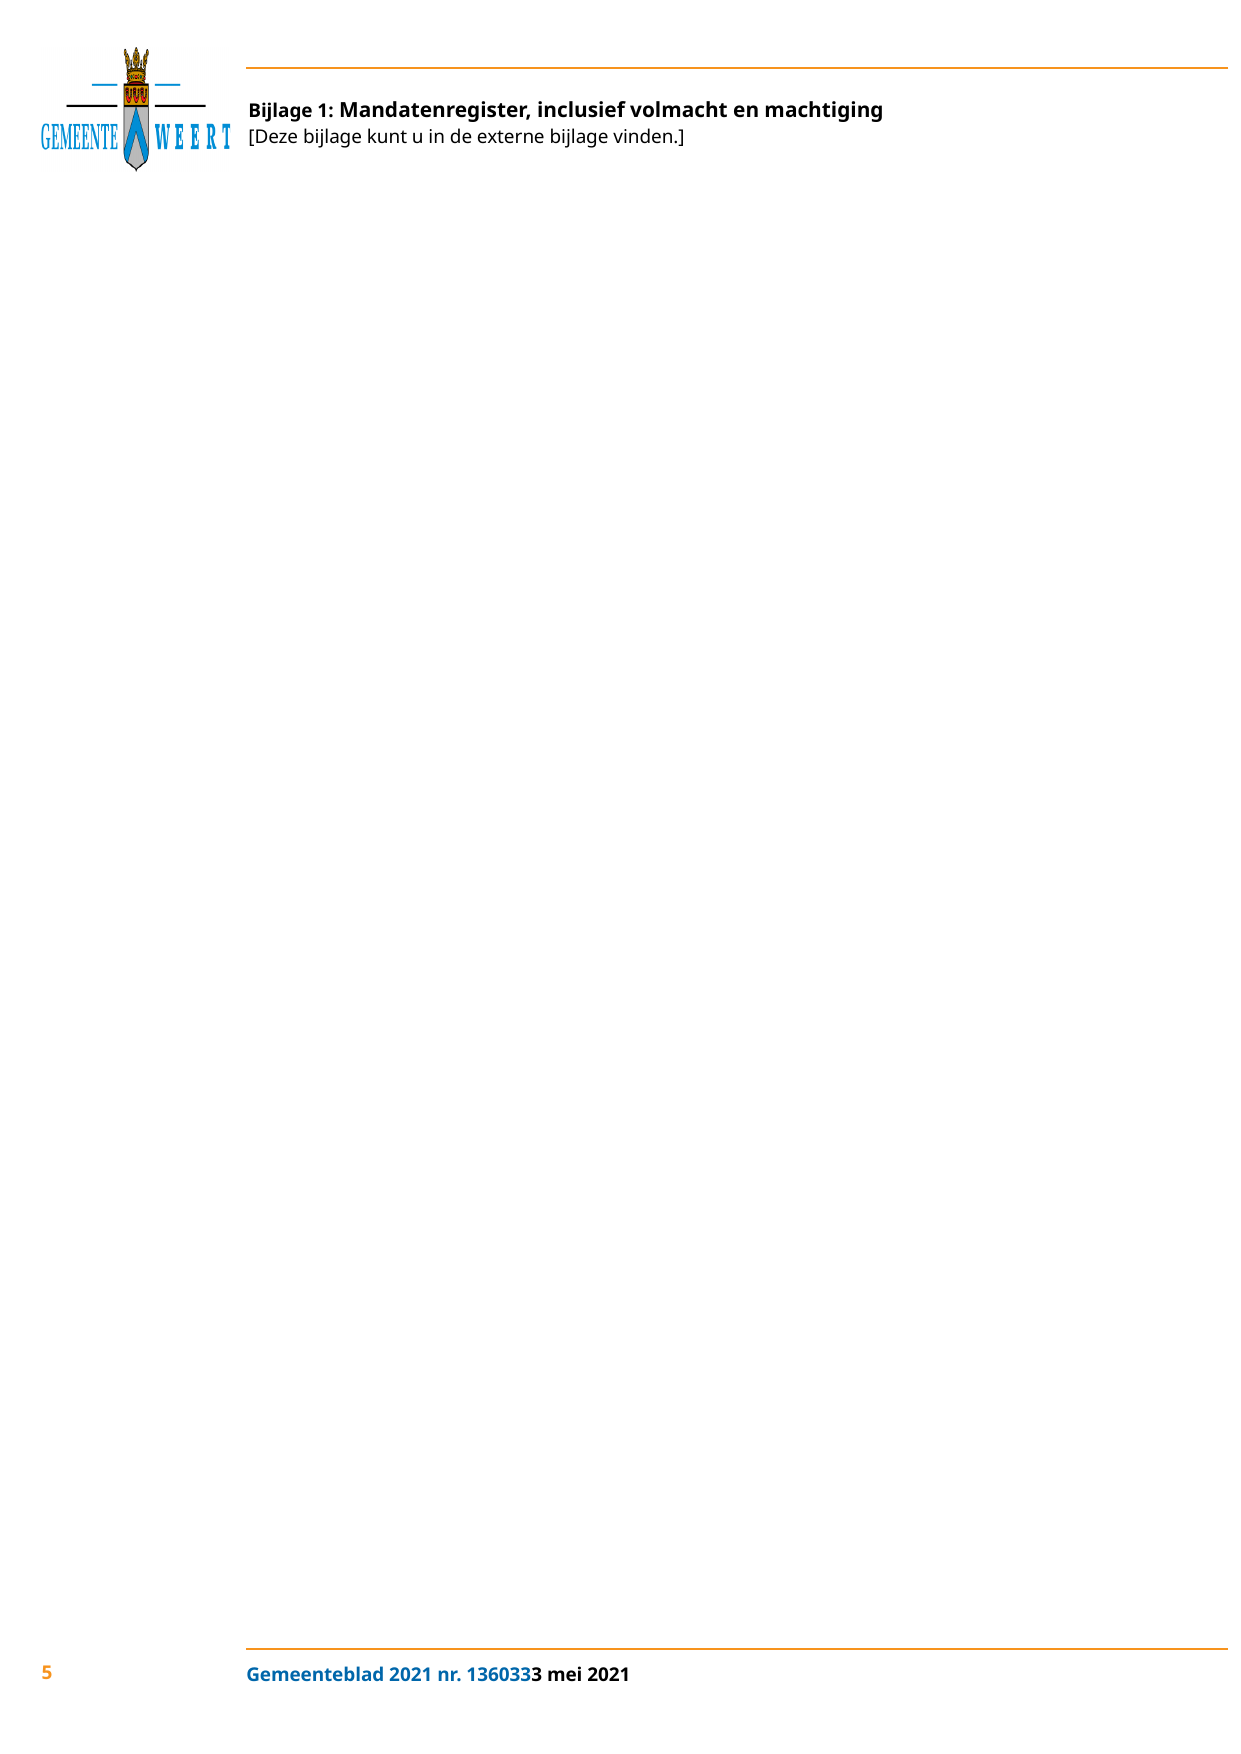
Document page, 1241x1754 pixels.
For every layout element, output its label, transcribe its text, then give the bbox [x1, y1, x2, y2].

text [Deze bijlage kunt u in de externe bijlage vinden.] [248, 123, 1152, 149]
picture [41, 47, 231, 172]
text Bijlage 1: Mandatenregister, inclusief volmacht en machtiging [248, 95, 1152, 123]
